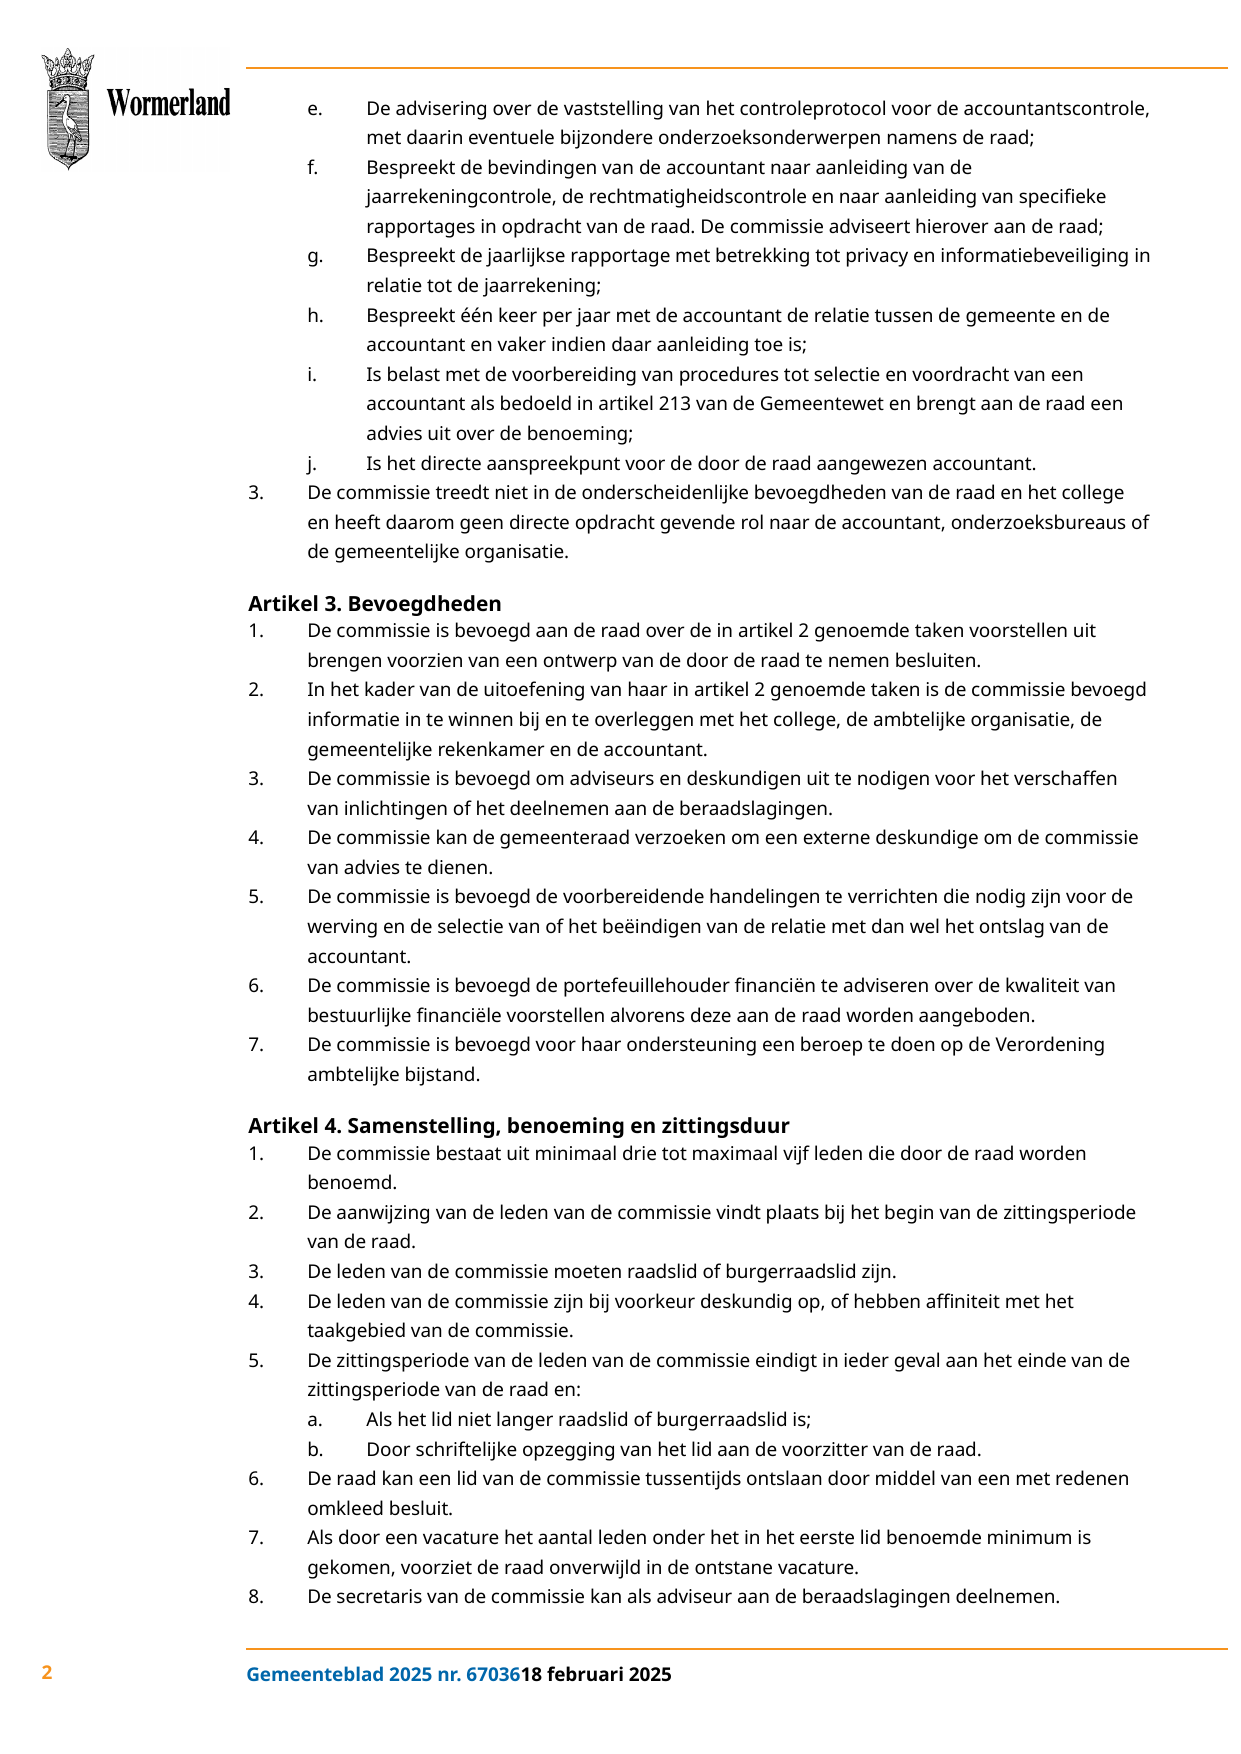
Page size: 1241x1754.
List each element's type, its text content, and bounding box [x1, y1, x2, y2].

list De commissie is bevoegd aan de raad over de in artikel 2 genoemde taken voorstellen uit brengen voorzien van een ontwerp van de door de raad te nemen besluiten. [248, 617, 1152, 673]
list De commissie is bevoegd de voorbereidende handelingen te verrichten die nodig zijn voor de werving en de selectie van of het beëindigen van de relatie met dan wel het ontslag van de accountant. [248, 884, 1152, 968]
list Bespreekt één keer per jaar met de accountant de relatie tussen de gemeente en de accountant en vaker indien daar aanleiding toe is; [307, 302, 1152, 357]
list Als het lid niet langer raadslid of burgerraadslid is; [307, 1406, 1152, 1432]
text Artikel 3. Bevoegdheden [248, 589, 1152, 617]
list De secretaris van de commissie kan als adviseur aan de beraadslagingen deelnemen. [248, 1584, 1152, 1609]
list In het kader van de uitoefening van haar in artikel 2 genoemde taken is de commissie bevoegd informatie in te winnen bij en te overleggen met het college, de ambtelijke organisatie, de gemeentelijke rekenkamer en de accountant. [248, 677, 1152, 761]
list Door schriftelijke opzegging van het lid aan de voorzitter van de raad. [307, 1436, 1152, 1462]
list Is belast met de voorbereiding van procedures tot selectie en voordracht van een accountant als bedoeld in artikel 213 van de Gemeentewet en brengt aan de raad een advies uit over de benoeming; [307, 361, 1152, 446]
list De aanwijzing van de leden van de commissie vindt plaats bij het begin van de zittingsperiode van de raad. [248, 1199, 1152, 1254]
list De advisering over de vaststelling van het controleprotocol voor de accountantscontrole, met daarin eventuele bijzondere onderzoeksonderwerpen namens de raad; [307, 95, 1152, 150]
list Als door een vacature het aantal leden onder het in het eerste lid benoemde minimum is gekomen, voorziet de raad onverwijld in de ontstane vacature. [248, 1524, 1152, 1580]
list De commissie is bevoegd voor haar ondersteuning een beroep te doen op de Verordening ambtelijke bijstand. [248, 1032, 1152, 1087]
list De commissie kan de gemeenteraad verzoeken om een externe deskundige om de commissie van advies te dienen. [248, 824, 1152, 880]
list De raad kan een lid van de commissie tussentijds ontslaan door middel van een met redenen omkleed besluit. [248, 1465, 1152, 1521]
list Bespreekt de bevindingen van de accountant naar aanleiding van de jaarrekeningcontrole, de rechtmatigheidscontrole en naar aanleiding van specifieke rapportages in opdracht van de raad. De commissie adviseert hierover aan de raad; [307, 154, 1152, 239]
list Bespreekt de jaarlijkse rapportage met betrekking tot privacy en informatiebeveiliging in relatie tot de jaarrekening; [307, 243, 1152, 298]
list De commissie treedt niet in de onderscheidenlijke bevoegdheden van de raad en het college en heeft daarom geen directe opdracht gevende rol naar de accountant, onderzoeksbureaus of de gemeentelijke organisatie. [248, 479, 1152, 564]
list De commissie is bevoegd de portefeuillehouder financiën te adviseren over de kwaliteit van bestuurlijke financiële voorstellen alvorens deze aan de raad worden aangeboden. [248, 972, 1152, 1028]
text Artikel 4. Samenstelling, benoeming en zittingsduur [248, 1112, 1152, 1140]
list De leden van de commissie zijn bij voorkeur deskundig op, of hebben affiniteit met het taakgebied van de commissie. [248, 1288, 1152, 1343]
picture [41, 47, 231, 172]
list De leden van de commissie moeten raadslid of burgerraadslid zijn. [248, 1258, 1152, 1284]
list De commissie bestaat uit minimaal drie tot maximaal vijf leden die door de raad worden benoemd. [248, 1140, 1152, 1195]
list Is het directe aanspreekpunt voor de door de raad aangewezen accountant. [307, 450, 1152, 476]
list De zittingsperiode van de leden van de commissie eindigt in ieder geval aan het einde van de zittingsperiode van de raad en: [248, 1347, 1152, 1402]
list De commissie is bevoegd om adviseurs en deskundigen uit te nodigen voor het verschaffen van inlichtingen of het deelnemen aan de beraadslagingen. [248, 765, 1152, 821]
